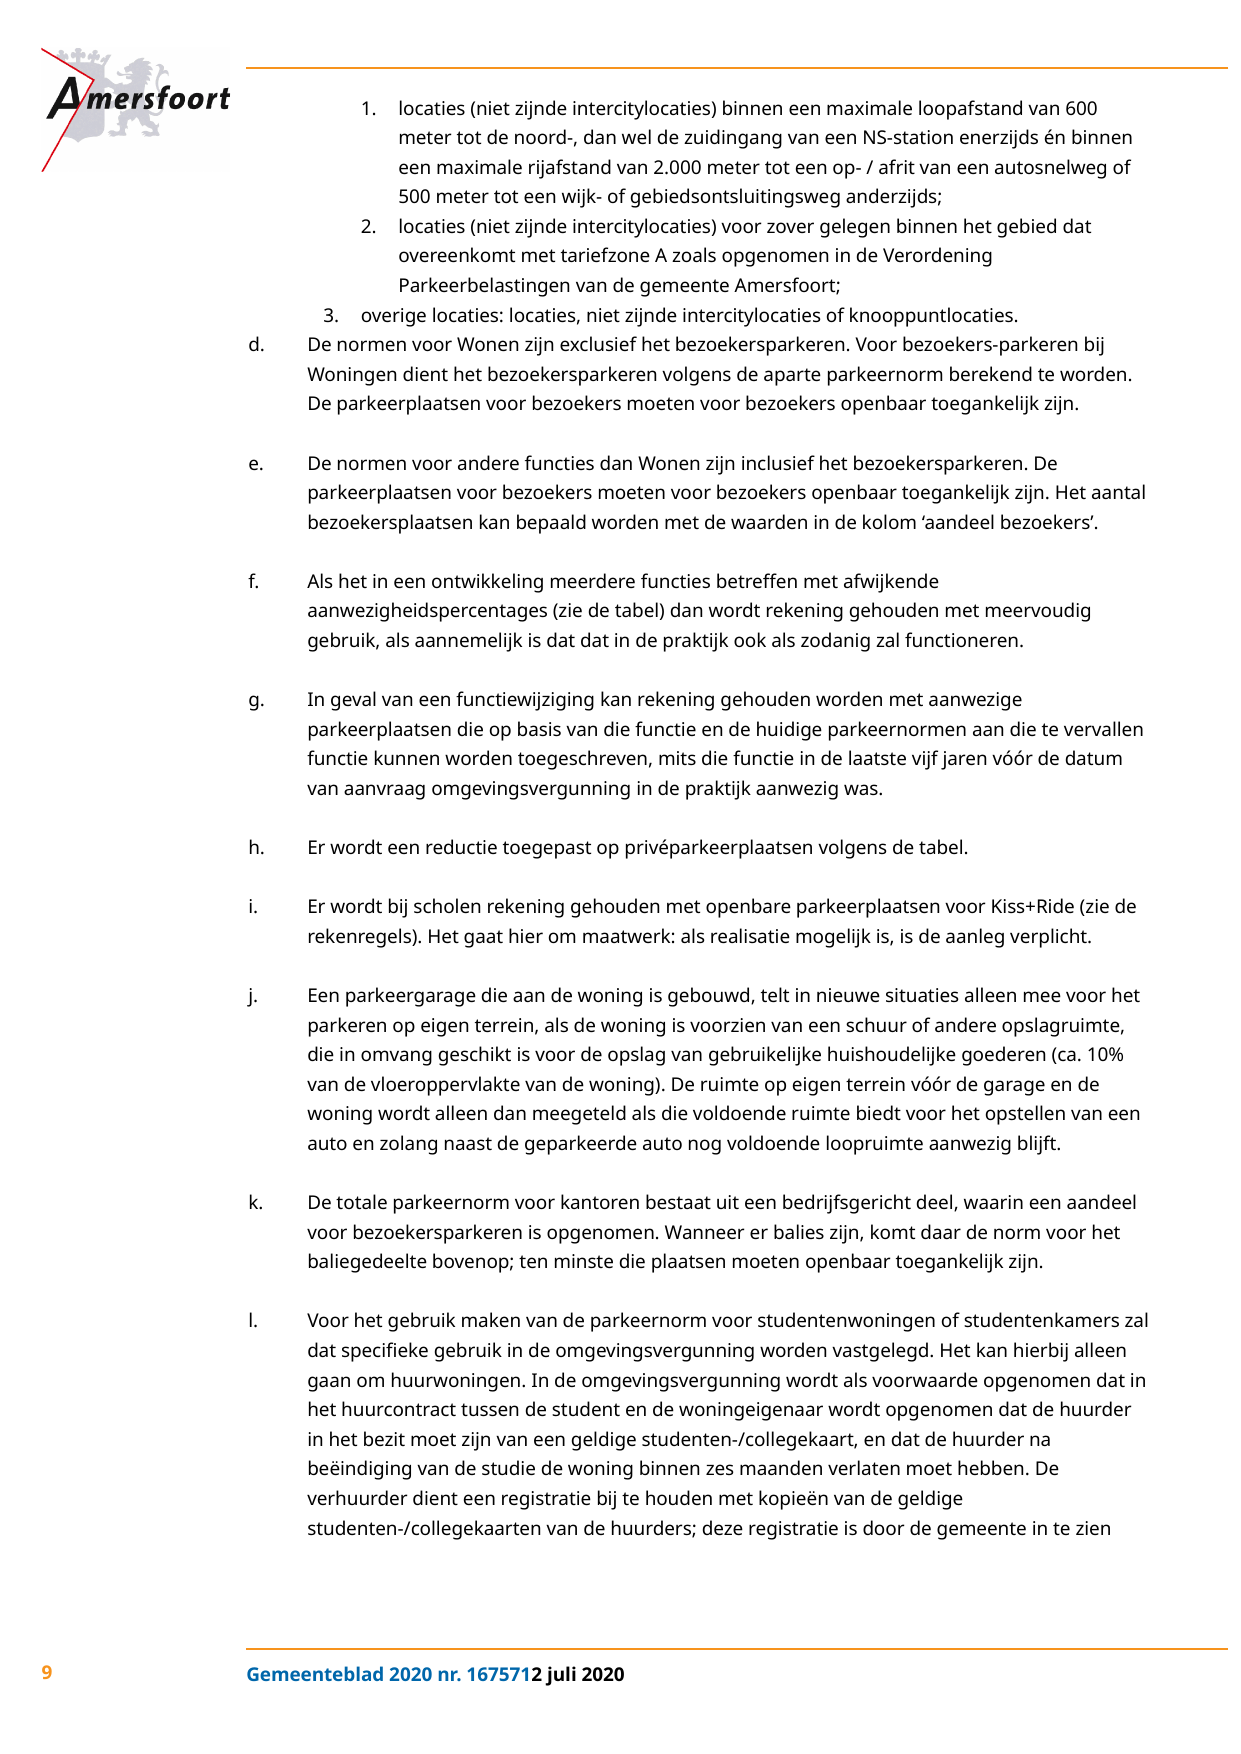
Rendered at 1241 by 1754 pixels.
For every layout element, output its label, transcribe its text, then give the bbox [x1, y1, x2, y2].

list Een parkeergarage die aan de woning is gebouwd, telt in nieuwe situaties alleen mee voor het parkeren op eigen terrein, als de woning is voorzien van een schuur of andere opslagruimte, die in omvang geschikt is voor de opslag van gebruikelijke huishoudelijke goederen (ca. 10% van de vloeroppervlakte van de woning). De ruimte op eigen terrein vóór de garage en de woning wordt alleen dan meegeteld als die voldoende ruimte biedt voor het opstellen van een auto en zolang naast de geparkeerde auto nog voldoende loopruimte aanwezig blijft. [248, 982, 1152, 1156]
list In geval van een functiewijziging kan rekening gehouden worden met aanwezige parkeerplaatsen die op basis van die functie en de huidige parkeernormen aan die te vervallen functie kunnen worden toegeschreven, mits die functie in de laatste vijf jaren vóór de datum van aanvraag omgevingsvergunning in de praktijk aanwezig was. [248, 686, 1152, 801]
list locaties (niet zijnde intercitylocaties) binnen een maximale loopafstand van 600 meter tot de noord-, dan wel de zuidingang van een NS-station enerzijds én binnen een maximale rijafstand van 2.000 meter tot een op- / afrit van een autosnelweg of 500 meter tot een wijk- of gebiedsontsluitingsweg anderzijds; [361, 95, 1152, 209]
list Er wordt bij scholen rekening gehouden met openbare parkeerplaatsen voor Kiss+Ride (zie de rekenregels). Het gaat hier om maatwerk: als realisatie mogelijk is, is de aanleg verplicht. [248, 893, 1152, 949]
list locaties (niet zijnde intercitylocaties) voor zover gelegen binnen het gebied dat overeenkomt met tariefzone A zoals opgenomen in de Verordening Parkeerbelastingen van de gemeente Amersfoort; [361, 213, 1152, 298]
list De normen voor andere functies dan Wonen zijn inclusief het bezoekersparkeren. De parkeerplaatsen voor bezoekers moeten voor bezoekers openbaar toegankelijk zijn. Het aantal bezoekersplaatsen kan bepaald worden met de waarden in de kolom ‘aandeel bezoekers’. [248, 450, 1152, 535]
picture [41, 47, 231, 172]
list Als het in een ontwikkeling meerdere functies betreffen met afwijkende aanwezigheidspercentages (zie de tabel) dan wordt rekening gehouden met meervoudig gebruik, als aannemelijk is dat dat in de praktijk ook als zodanig zal functioneren. [248, 568, 1152, 653]
list De totale parkeernorm voor kantoren bestaat uit een bedrijfsgericht deel, waarin een aandeel voor bezoekersparkeren is opgenomen. Wanneer er balies zijn, komt daar de norm voor het baliegedeelte bovenop; ten minste die plaatsen moeten openbaar toegankelijk zijn. [248, 1189, 1152, 1274]
list Er wordt een reductie toegepast op privéparkeerplaatsen volgens de tabel. [248, 834, 1152, 860]
list Voor het gebruik maken van de parkeernorm voor studentenwoningen of studentenkamers zal dat specifieke gebruik in de omgevingsvergunning worden vastgelegd. Het kan hierbij alleen gaan om huurwoningen. In de omgevingsvergunning wordt als voorwaarde opgenomen dat in het huurcontract tussen de student en de woningeigenaar wordt opgenomen dat de huurder in het bezit moet zijn van een geldige studenten-/collegekaart, en dat de huurder na beëindiging van de studie de woning binnen zes maanden verlaten moet hebben. De verhuurder dient een registratie bij te houden met kopieën van de geldige studenten-/collegekaarten van de huurders; deze registratie is door de gemeente in te zien [248, 1308, 1152, 1541]
list De normen voor Wonen zijn exclusief het bezoekersparkeren. Voor bezoekers-parkeren bij Woningen dient het bezoekersparkeren volgens de aparte parkeernorm berekend te worden. De parkeerplaatsen voor bezoekers moeten voor bezoekers openbaar toegankelijk zijn. [248, 331, 1152, 416]
list overige locaties: locaties, niet zijnde intercitylocaties of knooppuntlocaties. [323, 302, 1152, 328]
